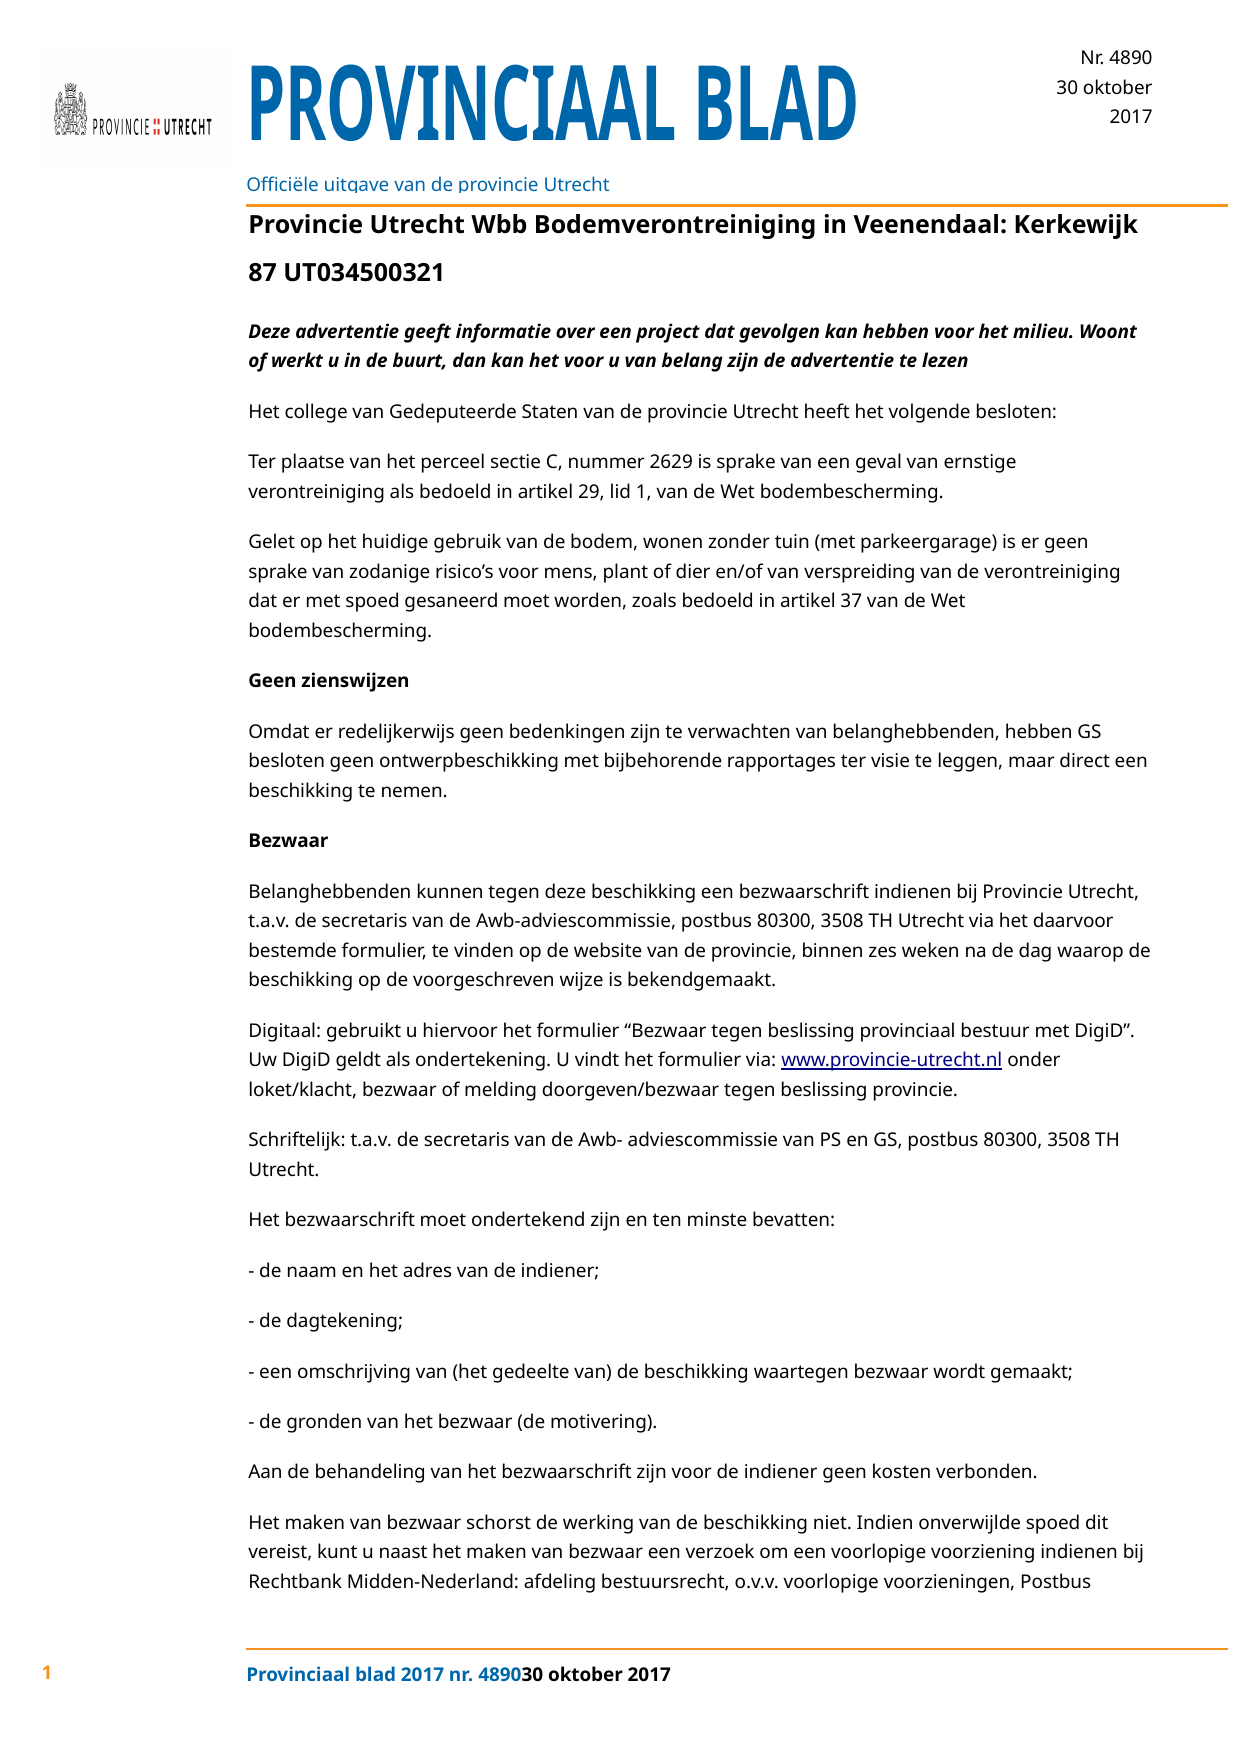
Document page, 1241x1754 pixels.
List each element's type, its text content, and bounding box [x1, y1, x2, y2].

text Belanghebbenden kunnen tegen deze beschikking een bezwaarschrift indienen bij Provincie Utrecht, t.a.v. de secretaris van de Awb-adviescommissie, postbus 80300, 3508 TH Utrecht via het daarvoor bestemde formulier, te vinden op de website van de provincie, binnen zes weken na de dag waarop de beschikking op de voorgeschreven wijze is bekendgemaakt. [248, 878, 1152, 992]
picture [41, 47, 231, 172]
text - de naam en het adres van de indiener; [248, 1257, 1152, 1283]
text Ter plaatse van het perceel sectie C, nummer 2629 is sprake van een geval van ernstige verontreiniging als bedoeld in artikel 29, lid 1, van de Wet bodembescherming. [248, 448, 1152, 504]
text Omdat er redelijkerwijs geen bedenkingen zijn te verwachten van belanghebbenden, hebben GS besloten geen ontwerpbeschikking met bijbehorende rapportages ter visie te leggen, maar direct een beschikking te nemen. [248, 718, 1152, 803]
text Deze advertentie geeft informatie over een project dat gevolgen kan hebben voor het milieu. Woont of werkt u in de buurt, dan kan het voor u van belang zijn de advertentie te lezen [248, 318, 1152, 373]
text Het college van Gedeputeerde Staten van de provincie Utrecht heeft het volgende besloten: [248, 398, 1152, 424]
text Aan de behandeling van het bezwaarschrift zijn voor de indiener geen kosten verbonden. [248, 1459, 1152, 1484]
text Schriftelijk: t.a.v. de secretaris van de Awb- adviescommissie van PS en GS, postbus 80300, 3508 TH Utrecht. [248, 1127, 1152, 1182]
text Digitaal: gebruikt u hiervoor het formulier “Bezwaar tegen beslissing provinciaal bestuur met DigiD”. Uw DigiD geldt als ondertekening. U vindt het formulier via: www.provincie-utrecht.nl onder loket/klacht, bezwaar of melding doorgeven/bezwaar tegen beslissing provincie. [248, 1017, 1152, 1102]
text Bezwaar [248, 827, 1152, 853]
text Het bezwaarschrift moet ondertekend zijn en ten minste bevatten: [248, 1207, 1152, 1232]
text - de dagtekening; [248, 1307, 1152, 1333]
text Het maken van bezwaar schorst de werking van de beschikking niet. Indien onverwijlde spoed dit vereist, kunt u naast het maken van bezwaar een verzoek om een voorlopige voorziening indienen bij Rechtbank Midden-Nederland: afdeling bestuursrecht, o.v.v. voorlopige voorzieningen, Postbus [248, 1509, 1152, 1594]
text Provincie Utrecht Wbb Bodemverontreiniging in Veenendaal: Kerkewijk 87 UT034500321 [248, 207, 1152, 288]
text Geen zienswijzen [248, 667, 1152, 693]
text - een omschrijving van (het gedeelte van) de beschikking waartegen bezwaar wordt gemaakt; [248, 1358, 1152, 1384]
text Gelet op het huidige gebruik van de bodem, wonen zonder tuin (met parkeergarage) is er geen sprake van zodanige risico’s voor mens, plant of dier en/of van verspreiding van de verontreiniging dat er met spoed gesaneerd moet worden, zoals bedoeld in artikel 37 van de Wet bodembescherming. [248, 528, 1152, 643]
text - de gronden van het bezwaar (de motivering). [248, 1408, 1152, 1434]
